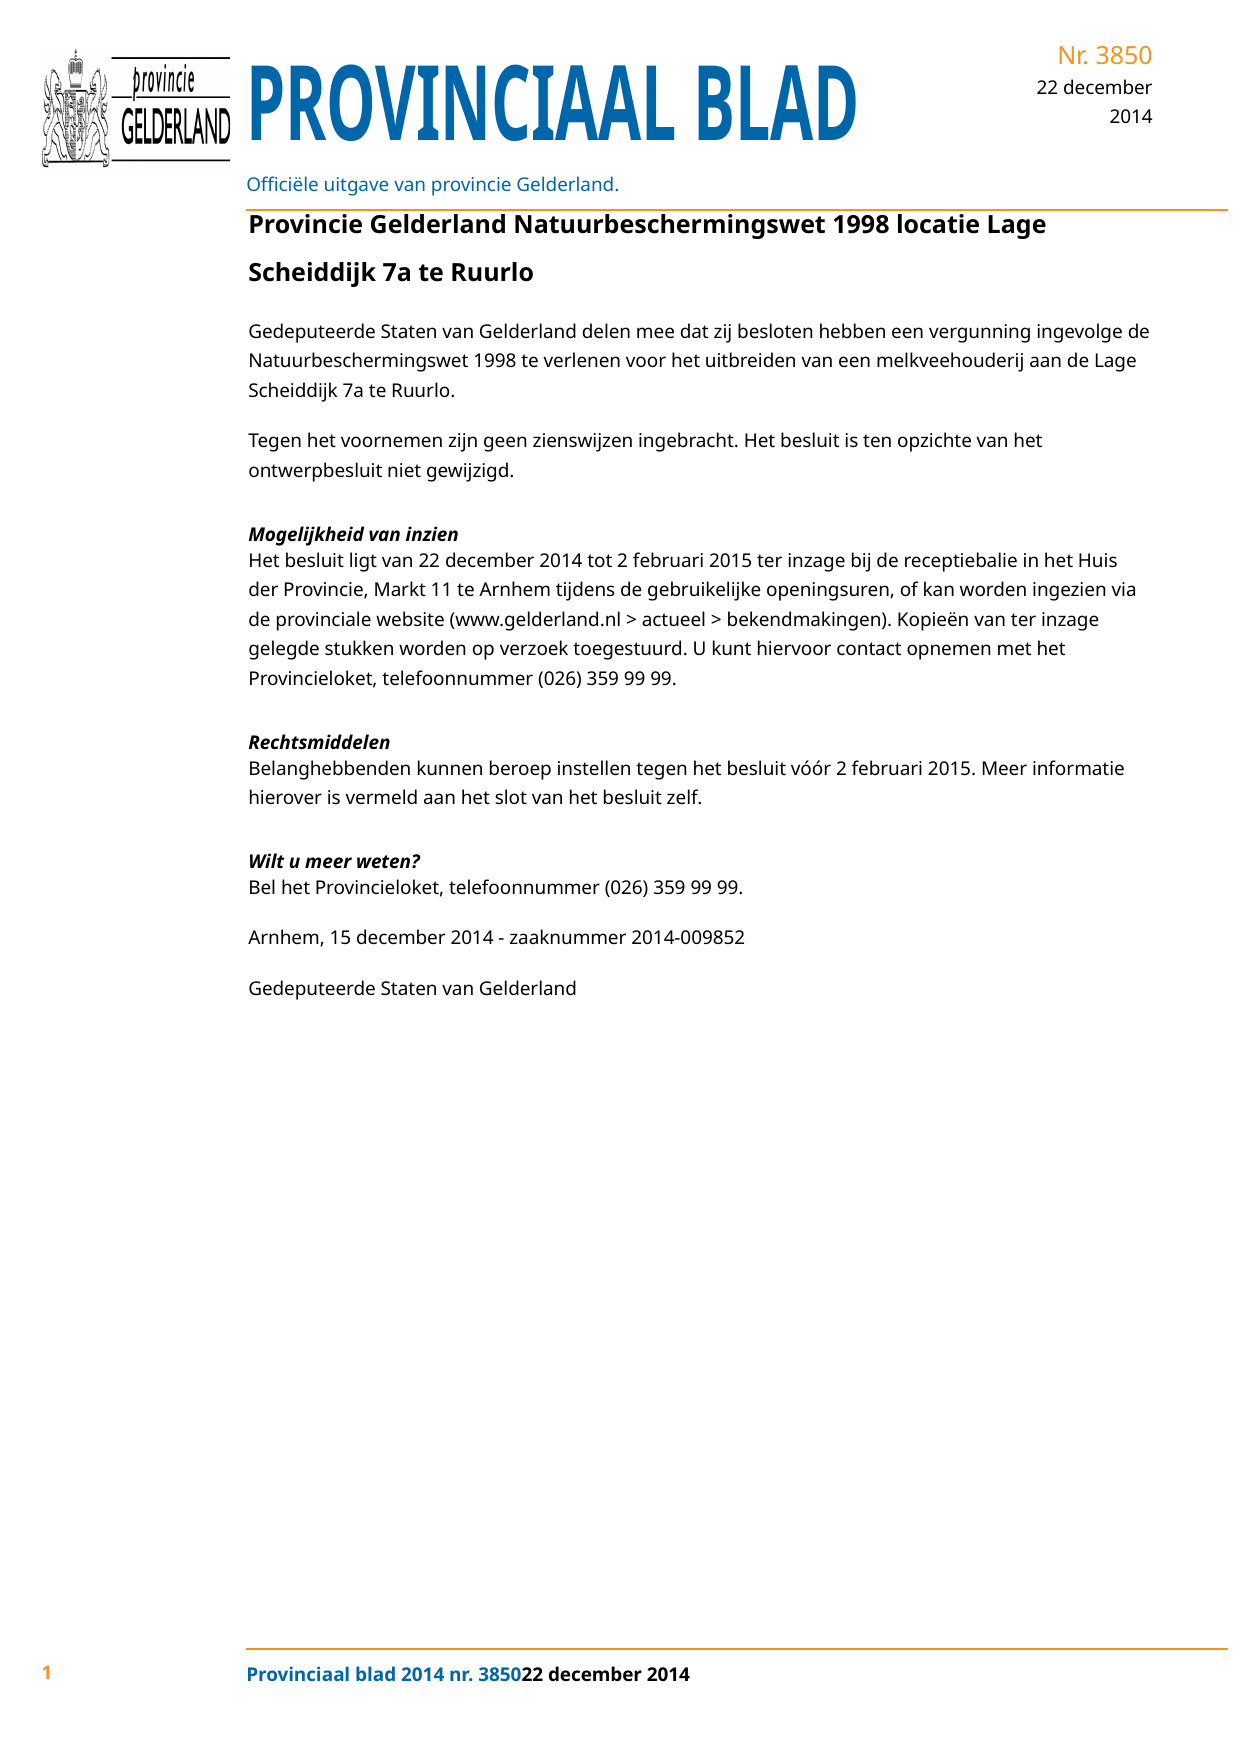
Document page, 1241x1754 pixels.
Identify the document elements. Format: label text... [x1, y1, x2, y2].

text Mogelijkheid van inzien [248, 521, 1152, 547]
text Rechtsmiddelen [248, 729, 1152, 755]
text Tegen het voornemen zijn geen zienswijzen ingebracht. Het besluit is ten opzichte van het ontwerpbesluit niet gewijzigd. [248, 427, 1152, 483]
text Provincie Gelderland Natuurbeschermingswet 1998 locatie Lage Scheiddijk 7a te Ruurlo [248, 211, 1152, 288]
picture [41, 47, 231, 172]
text Gedeputeerde Staten van Gelderland delen mee dat zij besloten hebben een vergunning ingevolge de Natuurbeschermingswet 1998 te verlenen voor het uitbreiden van een melkveehouderij aan de Lage Scheiddijk 7a te Ruurlo. [248, 318, 1152, 403]
text Wilt u meer weten? [248, 848, 1152, 874]
text Belanghebbenden kunnen beroep instellen tegen het besluit vóór 2 februari 2015. Meer informatie hierover is vermeld aan het slot van het besluit zelf. [248, 755, 1152, 810]
text Bel het Provincieloket, telefoonnummer (026) 359 99 99. [248, 874, 1152, 900]
text Het besluit ligt van 22 december 2014 tot 2 februari 2015 ter inzage bij de receptiebalie in het Huis der Provincie, Markt 11 te Arnhem tijdens de gebruikelijke openingsuren, of kan worden ingezien via de provinciale website (www.gelderland.nl > actueel > bekendmakingen). Kopieën van ter inzage gelegde stukken worden op verzoek toegestuurd. U kunt hiervoor contact opnemen met het Provincieloket, telefoonnummer (026) 359 99 99. [248, 547, 1152, 691]
text Gedeputeerde Staten van Gelderland [248, 975, 1152, 1001]
text Arnhem, 15 december 2014 - zaaknummer 2014-009852 [248, 924, 1152, 950]
